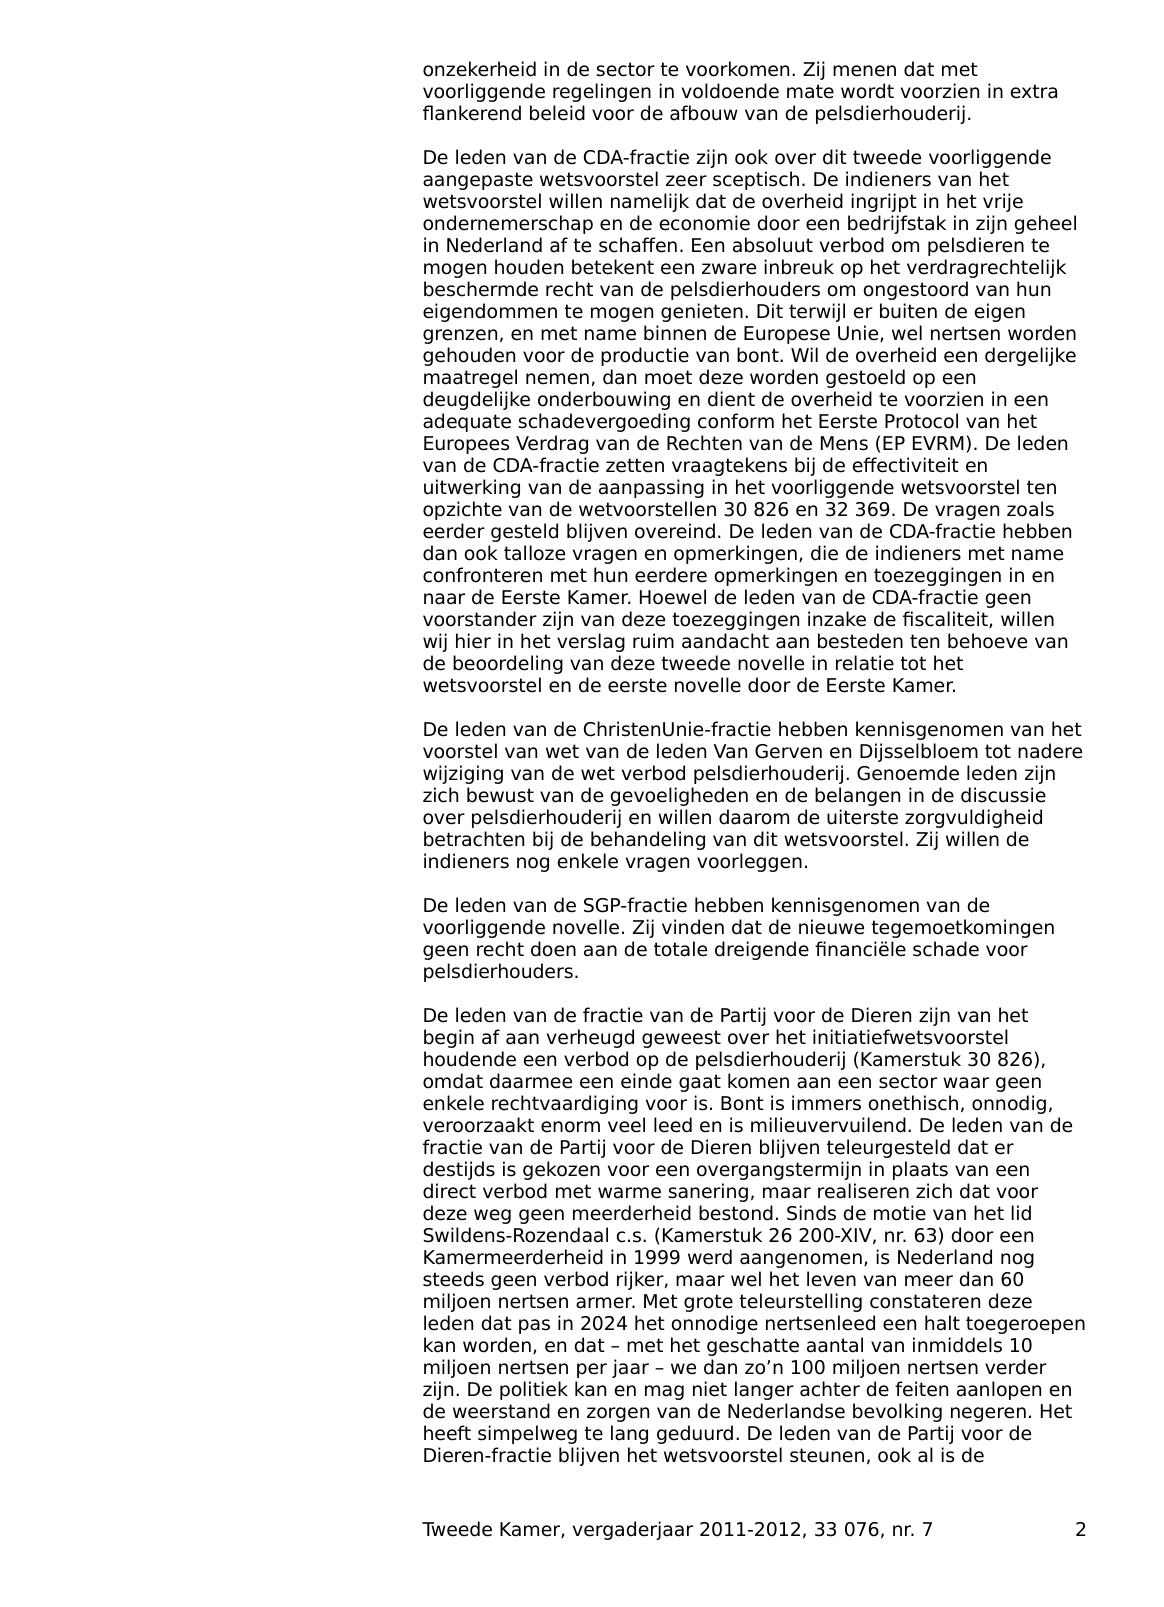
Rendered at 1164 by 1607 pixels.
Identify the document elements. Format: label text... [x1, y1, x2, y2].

text De leden van de ChristenUnie-fractie hebben kennisgenomen van het voorstel van wet van de leden Van Gerven en Dijsselbloem tot nadere wijziging van de wet verbod pelsdierhouderij. Genoemde leden zijn zich bewust van de gevoeligheden en de belangen in de discussie over pelsdierhouderij en willen daarom de uiterste zorgvuldigheid betrachten bij de behandeling van dit wetsvoorstel. Zij willen de indieners nog enkele vragen voorleggen. [422, 719, 1087, 873]
text De leden van de fractie van de Partij voor de Dieren zijn van het begin af aan verheugd geweest over het initiatiefwetsvoorstel houdende een verbod op de pelsdierhouderij (Kamerstuk 30 826), omdat daarmee een einde gaat komen aan een sector waar geen enkele rechtvaardiging voor is. Bont is immers onethisch, onnodig, veroorzaakt enorm veel leed en is milieuvervuilend. De leden van de fractie van de Partij voor de Dieren blijven teleurgesteld dat er destijds is gekozen voor een overgangstermijn in plaats van een direct verbod met warme sanering, maar realiseren zich dat voor deze weg geen meerderheid bestond. Sinds de motie van het lid Swildens-Rozendaal c.s. (Kamerstuk 26 200-XIV, nr. 63) door een Kamermeerderheid in 1999 werd aangenomen, is Nederland nog steeds geen verbod rijker, maar wel het leven van meer dan 60 miljoen nertsen armer. Met grote teleurstelling constateren deze leden dat pas in 2024 het onnodige nertsenleed een halt toegeroepen kan worden, en dat – met het geschatte aantal van inmiddels 10 miljoen nertsen per jaar – we dan zo’n 100 miljoen nertsen verder zijn. De politiek kan en mag niet langer achter de feiten aanlopen en de weerstand en zorgen van de Nederlandse bevolking negeren. Het heeft simpelweg te lang geduurd. De leden van de Partij voor de Dieren-fractie blijven het wetsvoorstel steunen, ook al is de [422, 1005, 1087, 1467]
text De leden van de SGP-fractie hebben kennisgenomen van de voorliggende novelle. Zij vinden dat de nieuwe tegemoetkomingen geen recht doen aan de totale dreigende financiële schade voor pelsdierhouders. [422, 895, 1087, 983]
text De leden van de CDA-fractie zijn ook over dit tweede voorliggende aangepaste wetsvoorstel zeer sceptisch. De indieners van het wetsvoorstel willen namelijk dat de overheid ingrijpt in het vrije ondernemerschap en de economie door een bedrijfstak in zijn geheel in Nederland af te schaffen. Een absoluut verbod om pelsdieren te mogen houden betekent een zware inbreuk op het verdragrechtelijk beschermde recht van de pelsdierhouders om ongestoord van hun eigendommen te mogen genieten. Dit terwijl er buiten de eigen grenzen, en met name binnen de Europese Unie, wel nertsen worden gehouden voor de productie van bont. Wil de overheid een dergelijke maatregel nemen, dan moet deze worden gestoeld op een deugdelijke onderbouwing en dient de overheid te voorzien in een adequate schadevergoeding conform het Eerste Protocol van het Europees Verdrag van de Rechten van de Mens (EP EVRM). De leden van de CDA-fractie zetten vraagtekens bij de effectiviteit en uitwerking van de aanpassing in het voorliggende wetsvoorstel ten opzichte van de wetvoorstellen 30 826 en 32 369. De vragen zoals eerder gesteld blijven overeind. De leden van de CDA-fractie hebben dan ook talloze vragen en opmerkingen, die de indieners met name confronteren met hun eerdere opmerkingen en toezeggingen in en naar de Eerste Kamer. Hoewel de leden van de CDA-fractie geen voorstander zijn van deze toezeggingen inzake de fiscaliteit, willen wij hier in het verslag ruim aandacht aan besteden ten behoeve van de beoordeling van deze tweede novelle in relatie tot het wetsvoorstel en de eerste novelle door de Eerste Kamer. [422, 147, 1087, 697]
text onzekerheid in de sector te voorkomen. Zij menen dat met voorliggende regelingen in voldoende mate wordt voorzien in extra flankerend beleid voor de afbouw van de pelsdierhouderij. [422, 59, 1087, 125]
